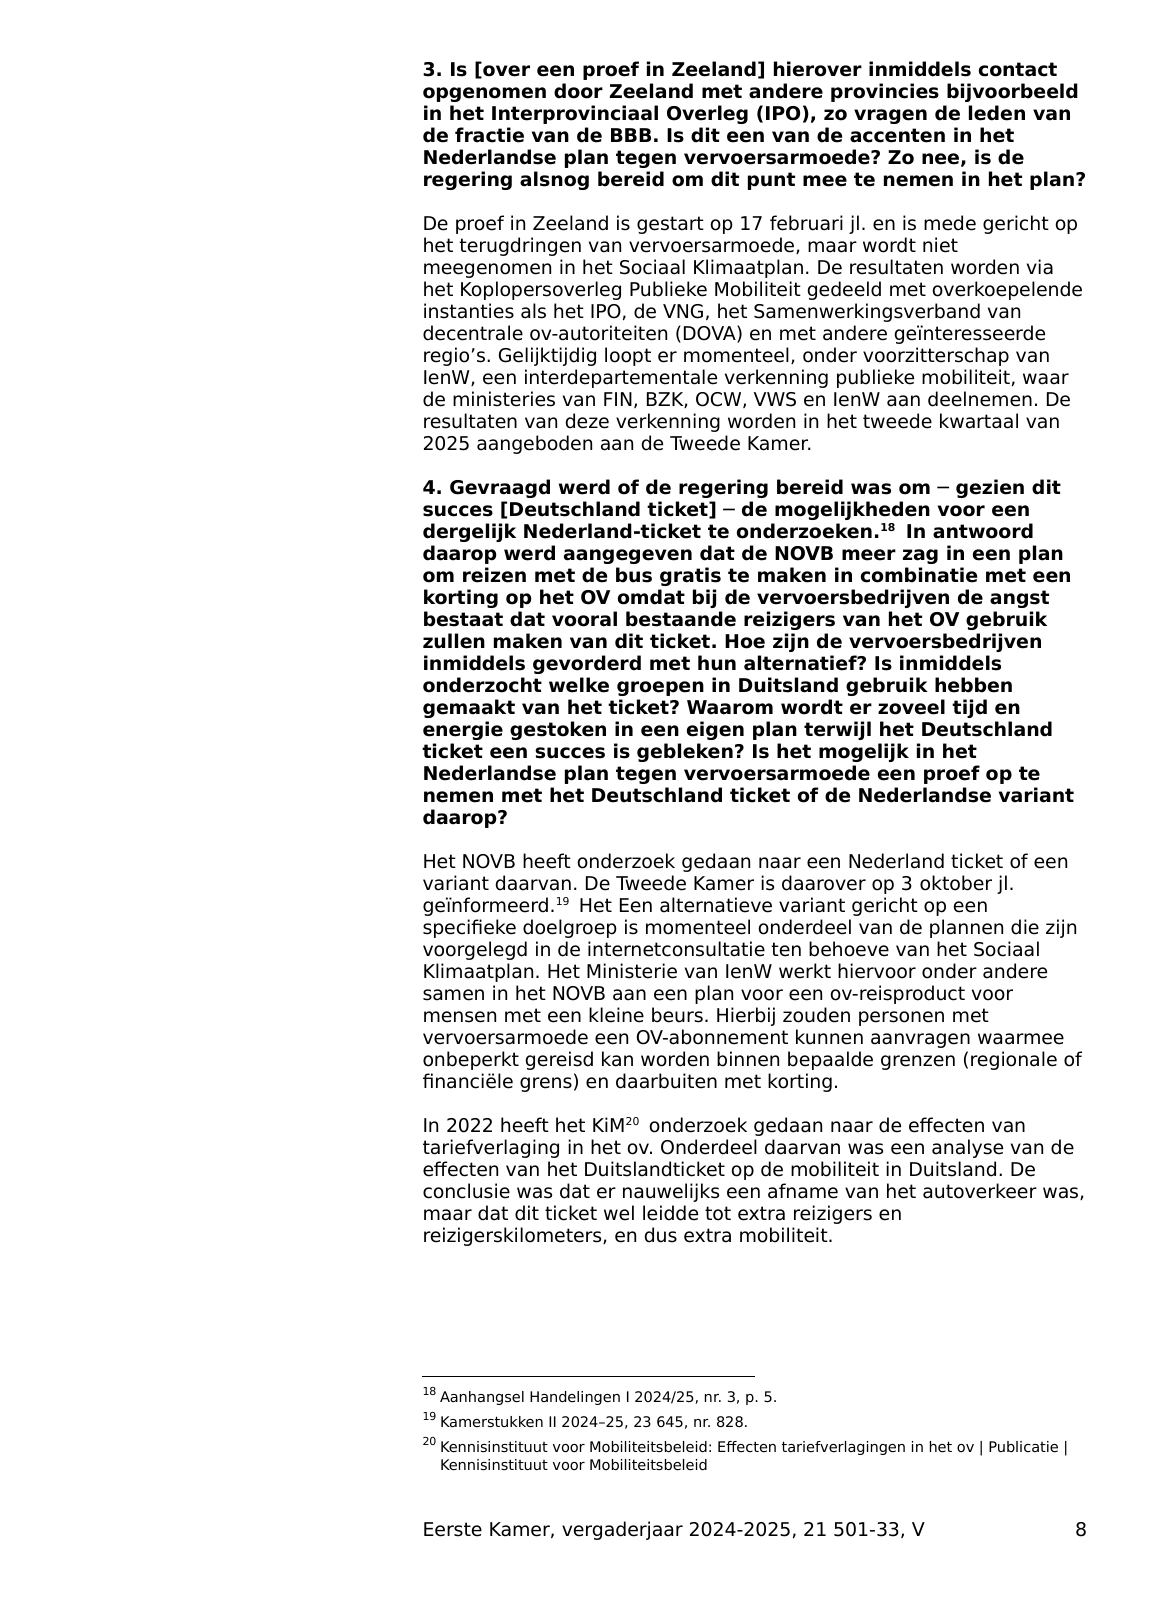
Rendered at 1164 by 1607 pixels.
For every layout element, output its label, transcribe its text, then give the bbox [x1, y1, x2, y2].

subtitle 3. Is [over een proef in Zeeland] hierover inmiddels contact opgenomen door Zeeland met andere provincies bijvoorbeeld in het Interprovinciaal Overleg (IPO), zo vragen de leden van de fractie van de BBB. Is dit een van de accenten in het Nederlandse plan tegen vervoersarmoede? Zo nee, is de regering alsnog bereid om dit punt mee te nemen in het plan? [422, 59, 1087, 191]
text In 2022 heeft het KiM onderzoek gedaan naar de effecten van tariefverlaging in het ov. Onderdeel daarvan was een analyse van de effecten van het Duitslandticket op de mobiliteit in Duitsland. De conclusie was dat er nauwelijks een afname van het autoverkeer was, maar dat dit ticket wel leidde tot extra reizigers en reizigerskilometers, en dus extra mobiliteit. [422, 1115, 1087, 1247]
text De proef in Zeeland is gestart op 17 februari jl. en is mede gericht op het terugdringen van vervoersarmoede, maar wordt niet meegenomen in het Sociaal Klimaatplan. De resultaten worden via het Koplopersoverleg Publieke Mobiliteit gedeeld met overkoepelende instanties als het IPO, de VNG, het Samenwerkingsverband van decentrale ov-autoriteiten (DOVA) en met andere geïnteresseerde regio’s. Gelijktijdig loopt er momenteel, onder voorzitterschap van IenW, een interdepartementale verkenning publieke mobiliteit, waar de ministeries van FIN, BZK, OCW, VWS en IenW aan deelnemen. De resultaten van deze verkenning worden in het tweede kwartaal van 2025 aangeboden aan de Tweede Kamer. [422, 213, 1087, 455]
text Kamerstukken II 2024–25, 23 645, nr. 828. [422, 1410, 1087, 1432]
text Kennisinstituut voor Mobiliteitsbeleid: Effecten tariefverlagingen in het ov | Publicatie | Kennisinstituut voor Mobiliteitsbeleid [422, 1435, 1087, 1474]
subtitle 4. Gevraagd werd of de regering bereid was om ─ gezien dit succes [Deutschland ticket] ─ de mogelijkheden voor een dergelijk Nederland-ticket te onderzoeken. In antwoord daarop werd aangegeven dat de NOVB meer zag in een plan om reizen met de bus gratis te maken in combinatie met een korting op het OV omdat bij de vervoersbedrijven de angst bestaat dat vooral bestaande reizigers van het OV gebruik zullen maken van dit ticket. Hoe zijn de vervoersbedrijven inmiddels gevorderd met hun alternatief? Is inmiddels onderzocht welke groepen in Duitsland gebruik hebben gemaakt van het ticket? Waarom wordt er zoveel tijd en energie gestoken in een eigen plan terwijl het Deutschland ticket een succes is gebleken? Is het mogelijk in het Nederlandse plan tegen vervoersarmoede een proef op te nemen met het Deutschland ticket of de Nederlandse variant daarop? [422, 477, 1087, 829]
text Het NOVB heeft onderzoek gedaan naar een Nederland ticket of een variant daarvan. De Tweede Kamer is daarover op 3 oktober jl. geïnformeerd. Het Een alternatieve variant gericht op een specifieke doelgroep is momenteel onderdeel van de plannen die zijn voorgelegd in de internetconsultatie ten behoeve van het Sociaal Klimaatplan. Het Ministerie van IenW werkt hiervoor onder andere samen in het NOVB aan een plan voor een ov-reisproduct voor mensen met een kleine beurs. Hierbij zouden personen met vervoersarmoede een OV-abonnement kunnen aanvragen waarmee onbeperkt gereisd kan worden binnen bepaalde grenzen (regionale of financiële grens) en daarbuiten met korting. [422, 851, 1087, 1093]
text Aanhangsel Handelingen I 2024/25, nr. 3, p. 5. [422, 1385, 1087, 1407]
